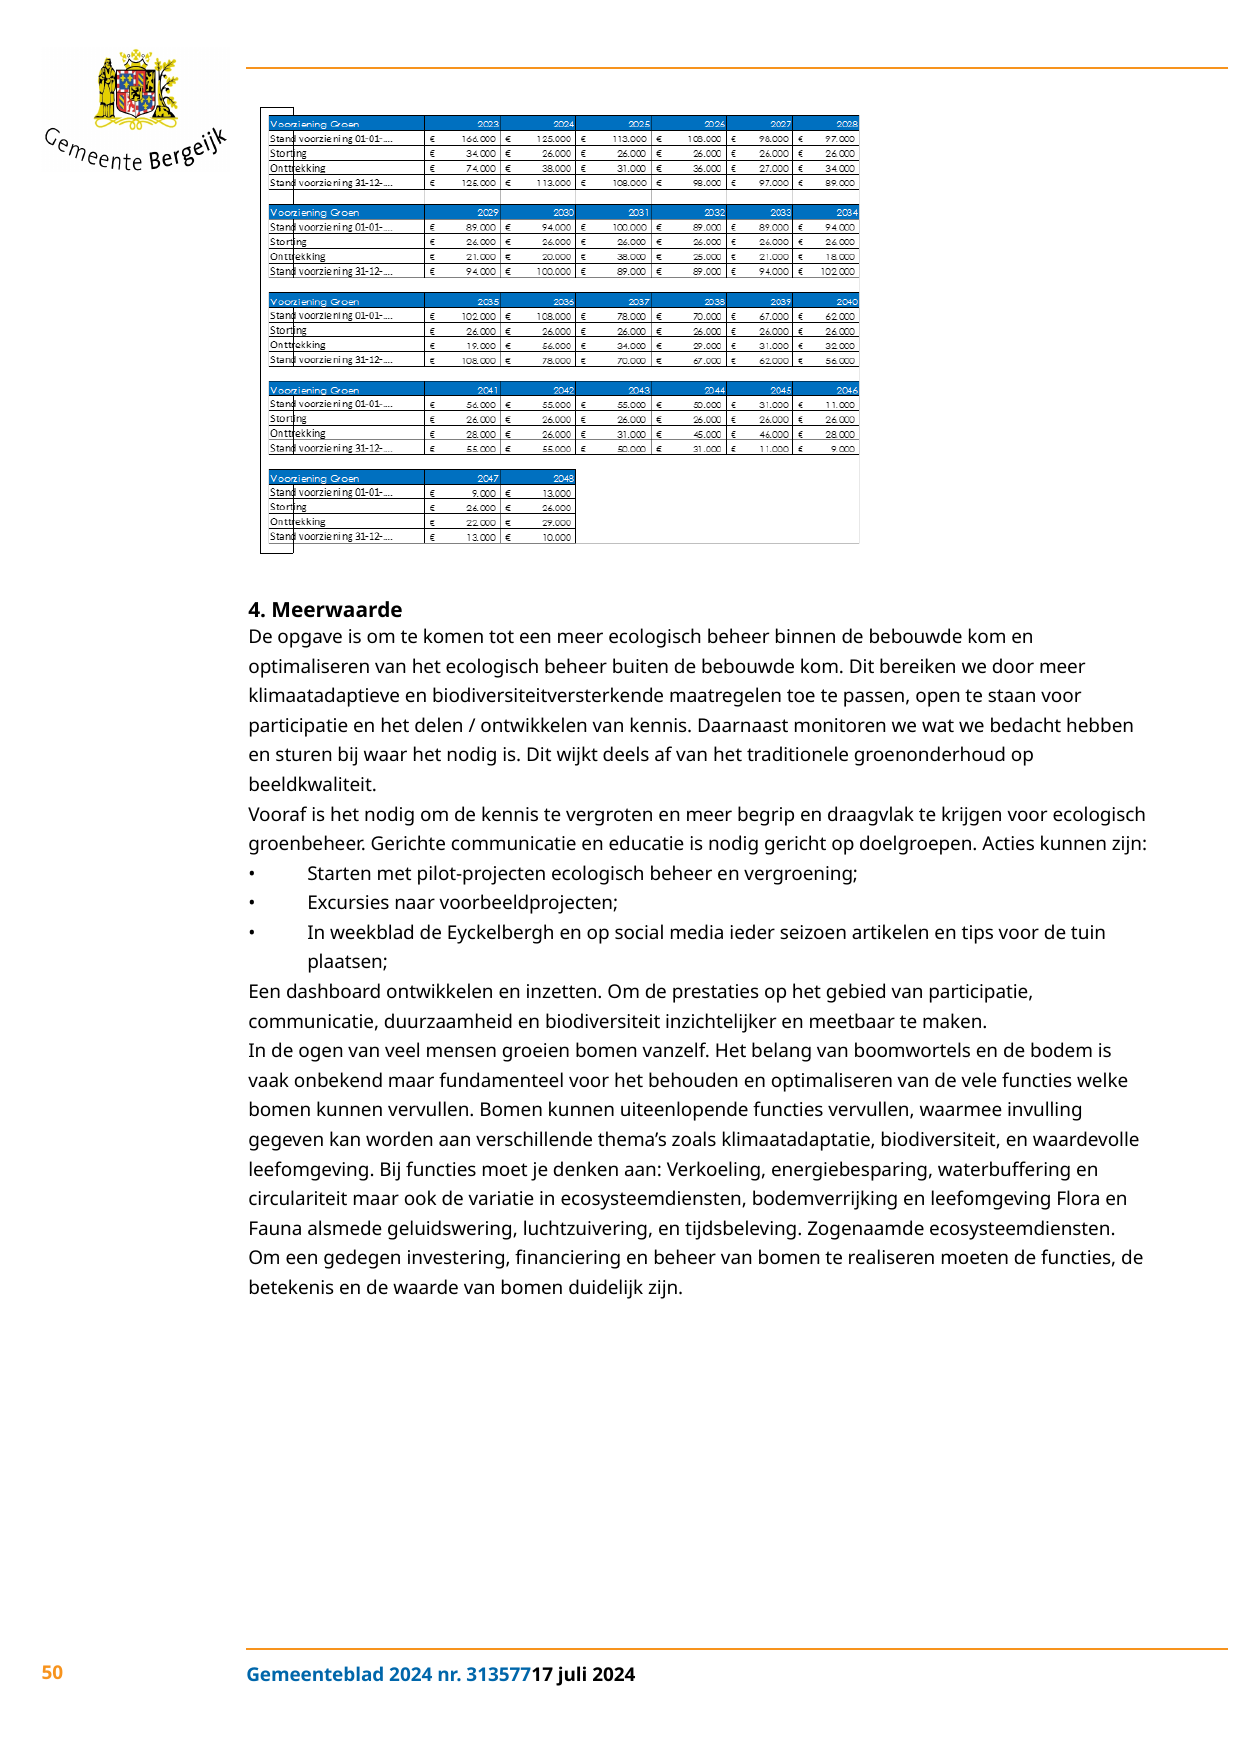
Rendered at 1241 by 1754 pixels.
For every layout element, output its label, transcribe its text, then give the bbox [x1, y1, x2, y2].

picture [268, 115, 860, 544]
text 4. Meerwaarde [248, 595, 1152, 623]
list Starten met pilot-projecten ecologisch beheer en vergroening; [248, 860, 1152, 886]
list In weekblad de Eyckelbergh en op social media ieder seizoen artikelen en tips voor de tuin plaatsen; [248, 919, 1152, 974]
text Een dashboard ontwikkelen en inzetten. Om de prestaties op het gebied van participatie, communicatie, duurzaamheid en biodiversiteit inzichtelijker en meetbaar te maken. [248, 978, 1152, 1034]
text De opgave is om te komen tot een meer ecologisch beheer binnen de bebouwde kom en optimaliseren van het ecologisch beheer buiten de bebouwde kom. Dit bereiken we door meer klimaatadaptieve en biodiversiteitversterkende maatregelen toe te passen, open te staan voor participatie en het delen / ontwikkelen van kennis. Daarnaast monitoren we wat we bedacht hebben en sturen bij waar het nodig is. Dit wijkt deels af van het traditionele groenonderhoud op beeldkwaliteit. [248, 623, 1152, 797]
text In de ogen van veel mensen groeien bomen vanzelf. Het belang van boomwortels en de bodem is vaak onbekend maar fundamenteel voor het behouden en optimaliseren van de vele functies welke bomen kunnen vervullen. Bomen kunnen uiteenlopende functies vervullen, waarmee invulling gegeven kan worden aan verschillende thema’s zoals klimaatadaptatie, biodiversiteit, en waardevolle leefomgeving. Bij functies moet je denken aan: Verkoeling, energiebesparing, waterbuffering en circulariteit maar ook de variatie in ecosysteemdiensten, bodemverrijking en leefomgeving Flora en Fauna alsmede geluidswering, luchtzuivering, en tijdsbeleving. Zogenaamde ecosysteemdiensten. Om een gedegen investering, financiering en beheer van bomen te realiseren moeten de functies, de betekenis en de waarde van bomen duidelijk zijn. [248, 1037, 1152, 1300]
picture [41, 47, 231, 172]
list Excursies naar voorbeeldprojecten; [248, 889, 1152, 915]
text Vooraf is het nodig om de kennis te vergroten en meer begrip en draagvlak te krijgen voor ecologisch groenbeheer. Gerichte communicatie en educatie is nodig gericht op doelgroepen. Acties kunnen zijn: [248, 801, 1152, 856]
